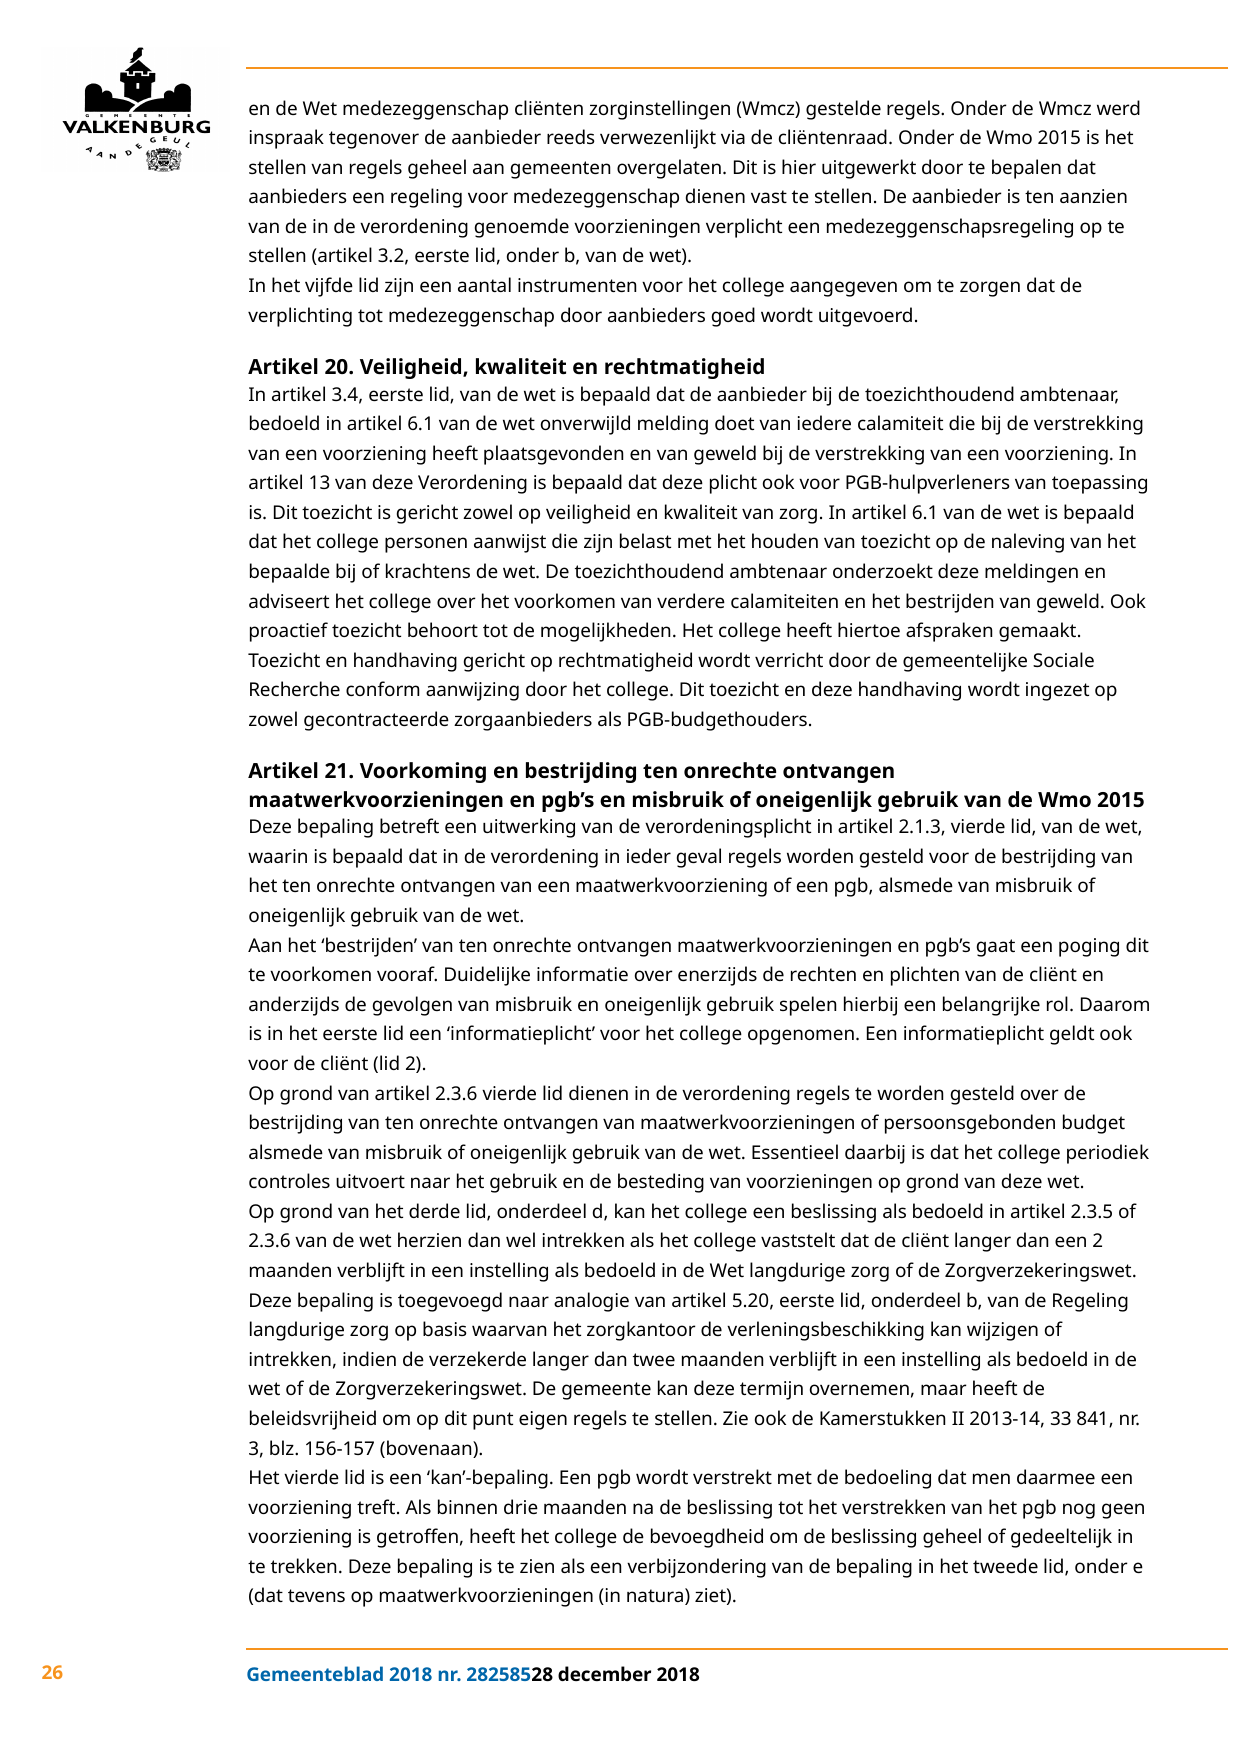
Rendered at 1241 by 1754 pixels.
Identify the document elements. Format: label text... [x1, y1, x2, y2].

text In artikel 3.4, eerste lid, van de wet is bepaald dat de aanbieder bij de toezichthoudend ambtenaar, bedoeld in artikel 6.1 van de wet onverwijld melding doet van iedere calamiteit die bij de verstrekking van een voorziening heeft plaatsgevonden en van geweld bij de verstrekking van een voorziening. In artikel 13 van deze Verordening is bepaald dat deze plicht ook voor PGB-hulpverleners van toepassing is. Dit toezicht is gericht zowel op veiligheid en kwaliteit van zorg. In artikel 6.1 van de wet is bepaald dat het college personen aanwijst die zijn belast met het houden van toezicht op de naleving van het bepaalde bij of krachtens de wet. De toezichthoudend ambtenaar onderzoekt deze meldingen en adviseert het college over het voorkomen van verdere calamiteiten en het bestrijden van geweld. Ook proactief toezicht behoort tot de mogelijkheden. Het college heeft hiertoe afspraken gemaakt. [248, 381, 1152, 643]
text Deze bepaling betreft een uitwerking van de verordeningsplicht in artikel 2.1.3, vierde lid, van de wet, waarin is bepaald dat in de verordening in ieder geval regels worden gesteld voor de bestrijding van het ten onrechte ontvangen van een maatwerkvoorziening of een pgb, alsmede van misbruik of oneigenlijk gebruik van de wet. [248, 813, 1152, 928]
text In het vijfde lid zijn een aantal instrumenten voor het college aangegeven om te zorgen dat de verplichting tot medezeggenschap door aanbieders goed wordt uitgevoerd. [248, 272, 1152, 328]
text Artikel 21. Voorkoming en bestrijding ten onrechte ontvangen maatwerkvoorzieningen en pgb’s en misbruik of oneigenlijk gebruik van de Wmo 2015 [248, 757, 1152, 813]
text en de Wet medezeggenschap cliënten zorginstellingen (Wmcz) gestelde regels. Onder de Wmcz werd inspraak tegenover de aanbieder reeds verwezenlijkt via de cliëntenraad. Onder de Wmo 2015 is het stellen van regels geheel aan gemeenten overgelaten. Dit is hier uitgewerkt door te bepalen dat aanbieders een regeling voor medezeggenschap dienen vast te stellen. De aanbieder is ten aanzien van de in de verordening genoemde voorzieningen verplicht een medezeggenschapsregeling op te stellen (artikel 3.2, eerste lid, onder b, van de wet). [248, 95, 1152, 268]
text Toezicht en handhaving gericht op rechtmatigheid wordt verricht door de gemeentelijke Sociale Recherche conform aanwijzing door het college. Dit toezicht en deze handhaving wordt ingezet op zowel gecontracteerde zorgaanbieders als PGB-budgethouders. [248, 647, 1152, 732]
text Op grond van het derde lid, onderdeel d, kan het college een beslissing als bedoeld in artikel 2.3.5 of 2.3.6 van de wet herzien dan wel intrekken als het college vaststelt dat de cliënt langer dan een 2 maanden verblijft in een instelling als bedoeld in de Wet langdurige zorg of de Zorgverzekeringswet. Deze bepaling is toegevoegd naar analogie van artikel 5.20, eerste lid, onderdeel b, van de Regeling langdurige zorg op basis waarvan het zorgkantoor de verleningsbeschikking kan wijzigen of intrekken, indien de verzekerde langer dan twee maanden verblijft in een instelling als bedoeld in de wet of de Zorgverzekeringswet. De gemeente kan deze termijn overnemen, maar heeft de beleidsvrijheid om op dit punt eigen regels te stellen. Zie ook de Kamerstukken II 2013-14, 33 841, nr. 3, blz. 156-157 (bovenaan). [248, 1198, 1152, 1460]
picture [41, 47, 231, 172]
text Het vierde lid is een ‘kan’-bepaling. Een pgb wordt verstrekt met de bedoeling dat men daarmee een voorziening treft. Als binnen drie maanden na de beslissing tot het verstrekken van het pgb nog geen voorziening is getroffen, heeft het college de bevoegdheid om de beslissing geheel of gedeeltelijk in te trekken. Deze bepaling is te zien als een verbijzondering van de bepaling in het tweede lid, onder e (dat tevens op maatwerkvoorzieningen (in natura) ziet). [248, 1464, 1152, 1608]
text Op grond van artikel 2.3.6 vierde lid dienen in de verordening regels te worden gesteld over de bestrijding van ten onrechte ontvangen van maatwerkvoorzieningen of persoonsgebonden budget alsmede van misbruik of oneigenlijk gebruik van de wet. Essentieel daarbij is dat het college periodiek controles uitvoert naar het gebruik en de besteding van voorzieningen op grond van deze wet. [248, 1080, 1152, 1194]
text Aan het ‘bestrijden’ van ten onrechte ontvangen maatwerkvoorzieningen en pgb’s gaat een poging dit te voorkomen vooraf. Duidelijke informatie over enerzijds de rechten en plichten van de cliënt en anderzijds de gevolgen van misbruik en oneigenlijk gebruik spelen hierbij een belangrijke rol. Daarom is in het eerste lid een ‘informatieplicht’ voor het college opgenomen. Een informatieplicht geldt ook voor de cliënt (lid 2). [248, 932, 1152, 1076]
text Artikel 20. Veiligheid, kwaliteit en rechtmatigheid [248, 352, 1152, 381]
